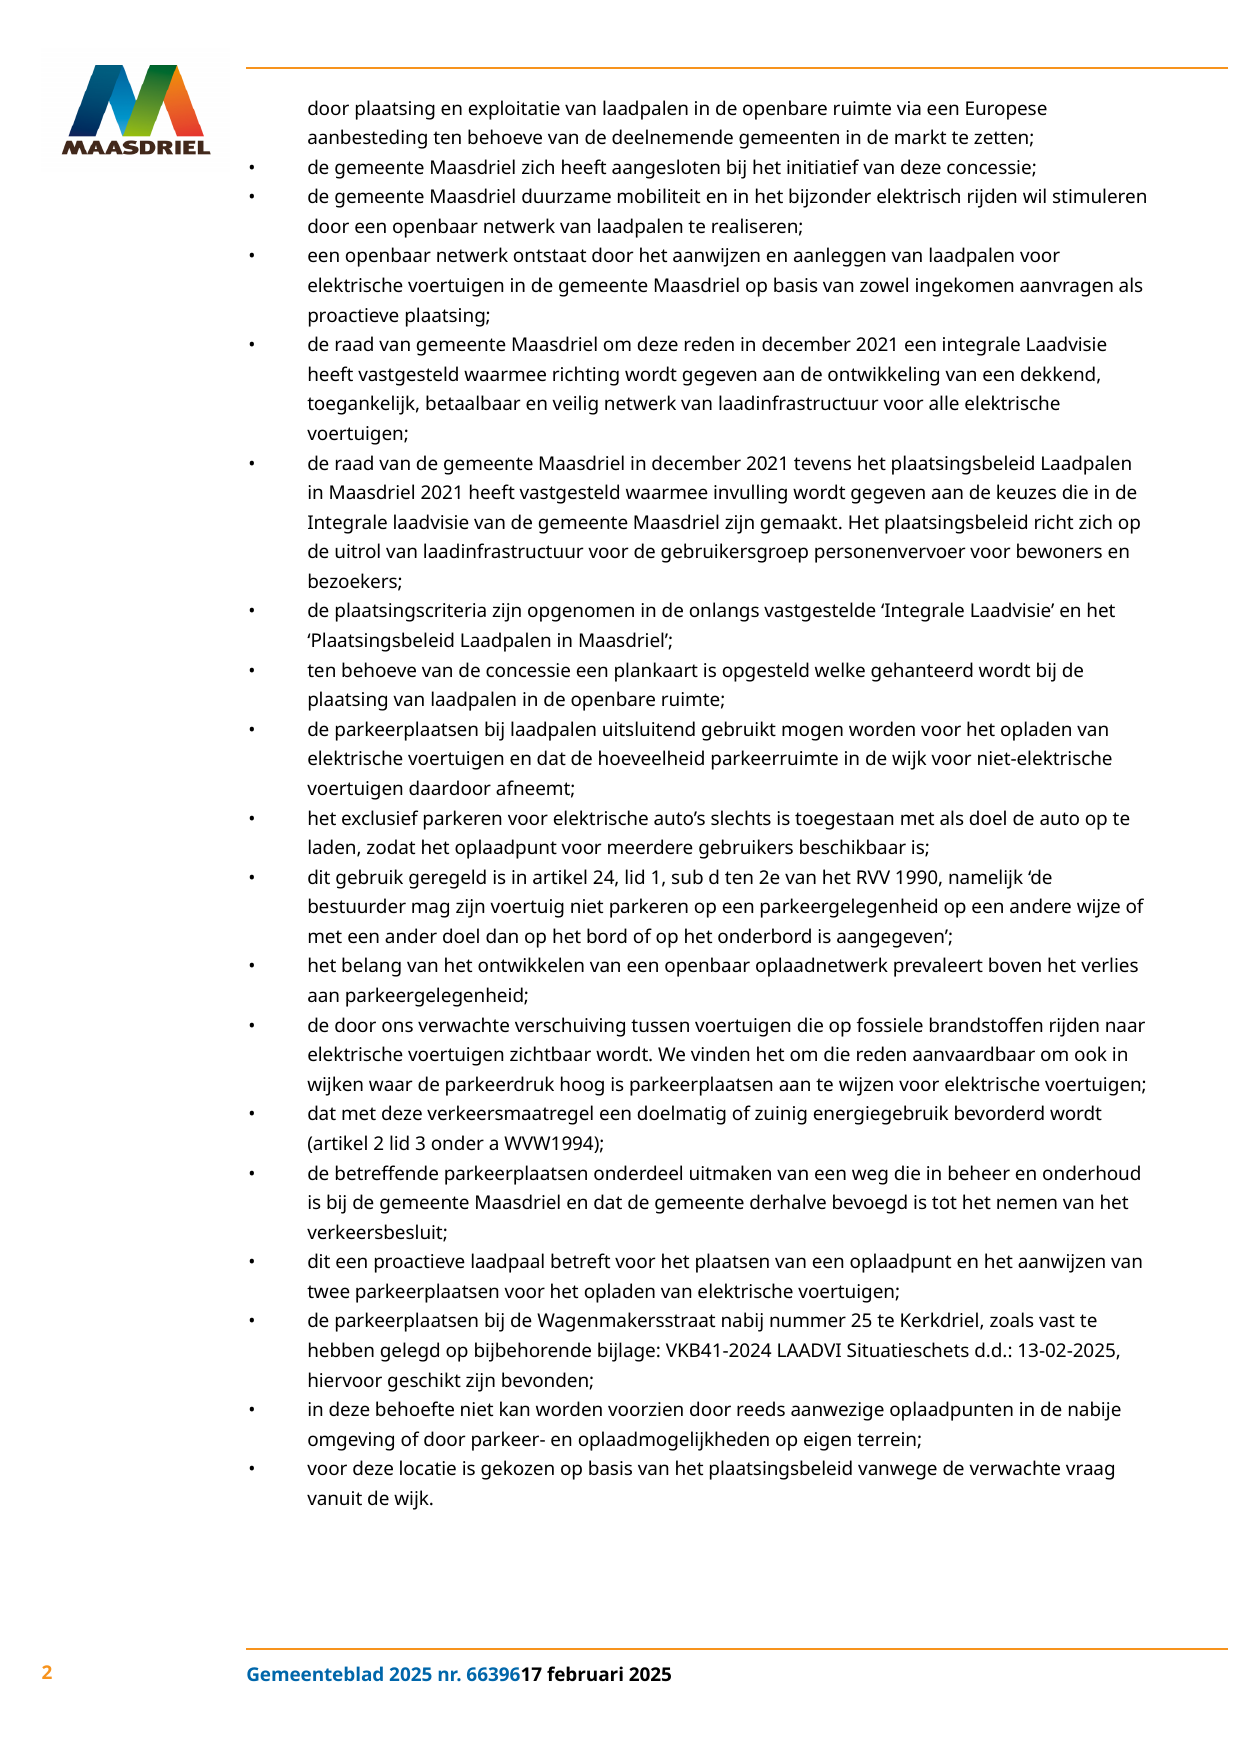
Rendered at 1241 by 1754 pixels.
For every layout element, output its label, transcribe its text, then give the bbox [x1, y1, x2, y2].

list de gemeente Maasdriel duurzame mobiliteit en in het bijzonder elektrisch rijden wil stimuleren door een openbaar netwerk van laadpalen te realiseren; [248, 183, 1152, 239]
list voor deze locatie is gekozen op basis van het plaatsingsbeleid vanwege de verwachte vraag vanuit de wijk. [248, 1456, 1152, 1511]
list dat met deze verkeersmaatregel een doelmatig of zuinig energiegebruik bevorderd wordt (artikel 2 lid 3 onder a WVW1994); [248, 1101, 1152, 1156]
list in deze behoefte niet kan worden voorzien door reeds aanwezige oplaadpunten in de nabije omgeving of door parkeer- en oplaadmogelijkheden op eigen terrein; [248, 1396, 1152, 1452]
list de raad van de gemeente Maasdriel in december 2021 tevens het plaatsingsbeleid Laadpalen in Maasdriel 2021 heeft vastgesteld waarmee invulling wordt gegeven aan de keuzes die in de Integrale laadvisie van de gemeente Maasdriel zijn gemaakt. Het plaatsingsbeleid richt zich op de uitrol van laadinfrastructuur voor de gebruikersgroep personenvervoer voor bewoners en bezoekers; [248, 450, 1152, 594]
list ten behoeve van de concessie een plankaart is opgesteld welke gehanteerd wordt bij de plaatsing van laadpalen in de openbare ruimte; [248, 657, 1152, 712]
list de parkeerplaatsen bij de Wagenmakersstraat nabij nummer 25 te Kerkdriel, zoals vast te hebben gelegd op bijbehorende bijlage: VKB41-2024 LAADVI Situatieschets d.d.: 13-02-2025, hiervoor geschikt zijn bevonden; [248, 1308, 1152, 1393]
list de plaatsingscriteria zijn opgenomen in de onlangs vastgestelde ‘Integrale Laadvisie’ en het ‘Plaatsingsbeleid Laadpalen in Maasdriel’; [248, 598, 1152, 653]
picture [41, 47, 231, 172]
list dit gebruik geregeld is in artikel 24, lid 1, sub d ten 2e van het RVV 1990, namelijk ‘de bestuurder mag zijn voertuig niet parkeren op een parkeergelegenheid op een andere wijze of met een ander doel dan op het bord of op het onderbord is aangegeven’; [248, 864, 1152, 949]
list een openbaar netwerk ontstaat door het aanwijzen en aanleggen van laadpalen voor elektrische voertuigen in de gemeente Maasdriel op basis van zowel ingekomen aanvragen als proactieve plaatsing; [248, 243, 1152, 328]
list de betreffende parkeerplaatsen onderdeel uitmaken van een weg die in beheer en onderhoud is bij de gemeente Maasdriel en dat de gemeente derhalve bevoegd is tot het nemen van het verkeersbesluit; [248, 1160, 1152, 1245]
list de parkeerplaatsen bij laadpalen uitsluitend gebruikt mogen worden voor het opladen van elektrische voertuigen en dat de hoeveelheid parkeerruimte in de wijk voor niet-elektrische voertuigen daardoor afneemt; [248, 716, 1152, 801]
list de raad van gemeente Maasdriel om deze reden in december 2021 een integrale Laadvisie heeft vastgesteld waarmee richting wordt gegeven aan de ontwikkeling van een dekkend, toegankelijk, betaalbaar en veilig netwerk van laadinfrastructuur voor alle elektrische voertuigen; [248, 331, 1152, 446]
list de door ons verwachte verschuiving tussen voertuigen die op fossiele brandstoffen rijden naar elektrische voertuigen zichtbaar wordt. We vinden het om die reden aanvaardbaar om ook in wijken waar de parkeerdruk hoog is parkeerplaatsen aan te wijzen voor elektrische voertuigen; [248, 1012, 1152, 1097]
list het belang van het ontwikkelen van een openbaar oplaadnetwerk prevaleert boven het verlies aan parkeergelegenheid; [248, 953, 1152, 1008]
list de gemeente Maasdriel zich heeft aangesloten bij het initiatief van deze concessie; [248, 154, 1152, 180]
list dit een proactieve laadpaal betreft voor het plaatsen van een oplaadpunt en het aanwijzen van twee parkeerplaatsen voor het opladen van elektrische voertuigen; [248, 1248, 1152, 1304]
list het exclusief parkeren voor elektrische auto’s slechts is toegestaan met als doel de auto op te laden, zodat het oplaadpunt voor meerdere gebruikers beschikbaar is; [248, 805, 1152, 860]
list door plaatsing en exploitatie van laadpalen in de openbare ruimte via een Europese aanbesteding ten behoeve van de deelnemende gemeenten in de markt te zetten; [248, 95, 1152, 150]
